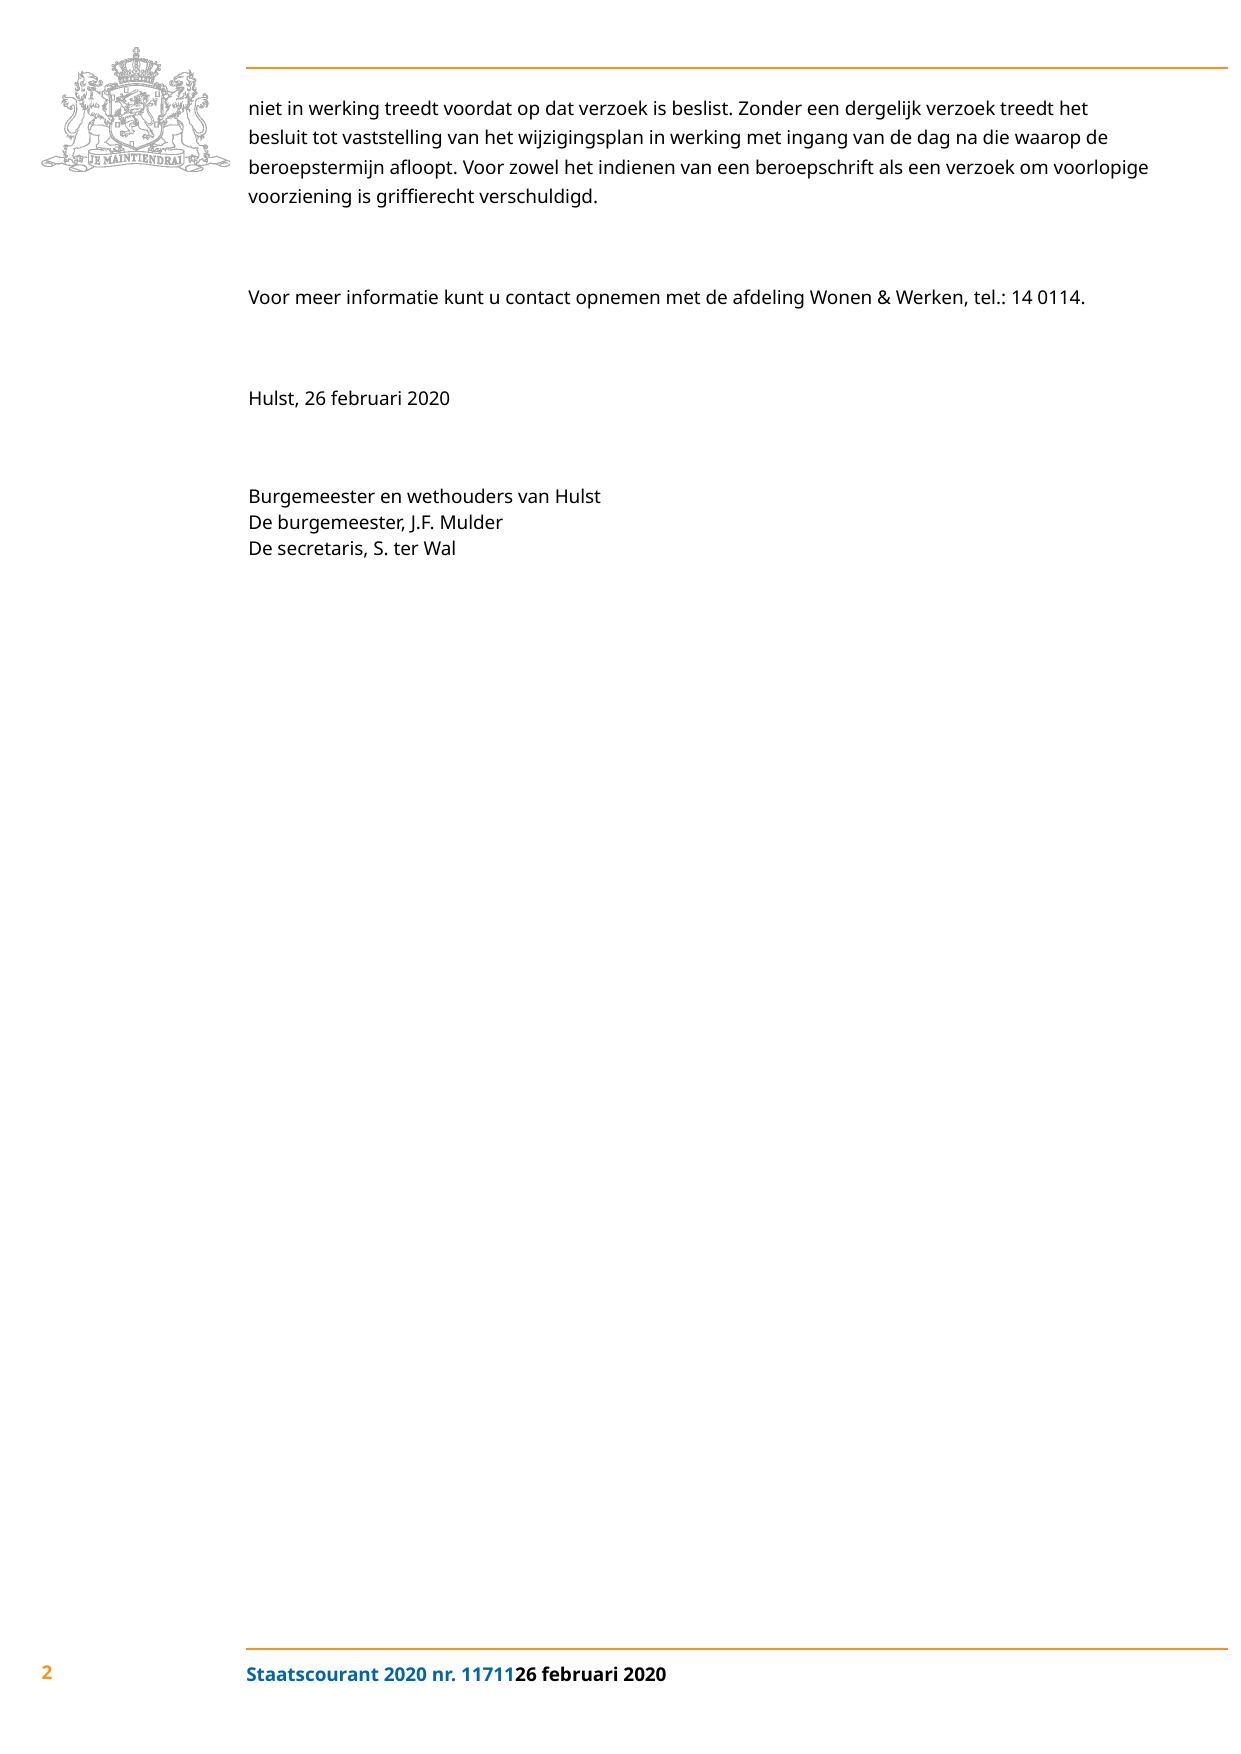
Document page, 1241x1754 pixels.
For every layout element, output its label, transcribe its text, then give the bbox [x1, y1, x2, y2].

text De burgemeester, J.F. Mulder [248, 509, 1152, 535]
text niet in werking treedt voordat op dat verzoek is beslist. Zonder een dergelijk verzoek treedt het besluit tot vaststelling van het wijzigingsplan in werking met ingang van de dag na die waarop de beroepstermijn afloopt. Voor zowel het indienen van een beroepschrift als een verzoek om voorlopige voorziening is griffierecht verschuldigd. [248, 95, 1152, 209]
picture [41, 47, 231, 172]
text Burgemeester en wethouders van Hulst [248, 483, 1152, 509]
text Voor meer informatie kunt u contact opnemen met de afdeling Wonen & Werken, tel.: 14 0114. [248, 284, 1152, 310]
text Hulst, 26 februari 2020 [248, 385, 1152, 411]
text De secretaris, S. ter Wal [248, 535, 1152, 561]
